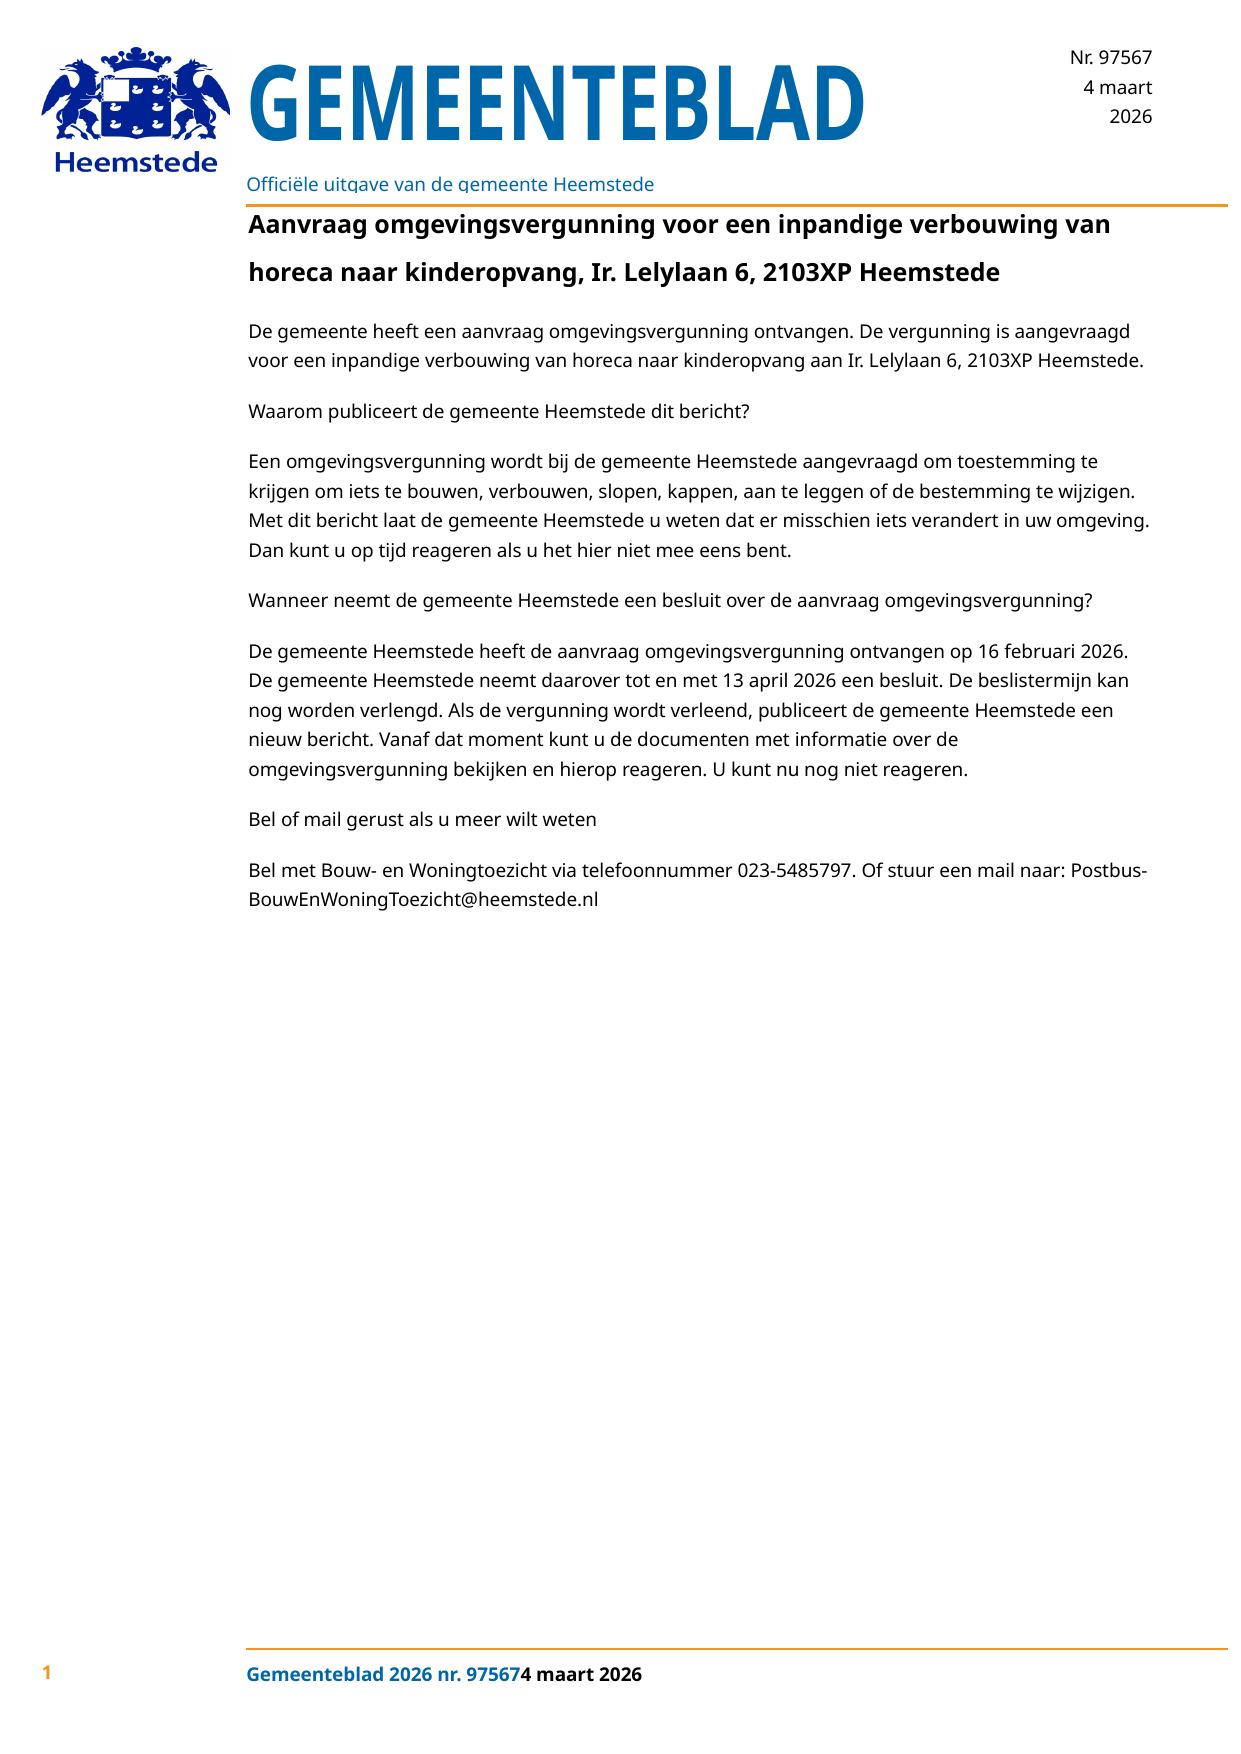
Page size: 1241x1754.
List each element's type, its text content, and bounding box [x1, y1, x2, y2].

text De gemeente Heemstede heeft de aanvraag omgevingsvergunning ontvangen op 16 februari 2026. De gemeente Heemstede neemt daarover tot en met 13 april 2026 een besluit. De beslistermijn kan nog worden verlengd. Als de vergunning wordt verleend, publiceert de gemeente Heemstede een nieuw bericht. Vanaf dat moment kunt u de documenten met informatie over de omgevingsvergunning bekijken en hierop reageren. U kunt nu nog niet reageren. [248, 638, 1152, 782]
text Bel of mail gerust als u meer wilt weten [248, 807, 1152, 832]
text Waarom publiceert de gemeente Heemstede dit bericht? [248, 398, 1152, 424]
text Aanvraag omgevingsvergunning voor een inpandige verbouwing van horeca naar kinderopvang, Ir. Lelylaan 6, 2103XP Heemstede [248, 207, 1152, 288]
text Wanneer neemt de gemeente Heemstede een besluit over de aanvraag omgevingsvergunning? [248, 587, 1152, 613]
text Bel met Bouw- en Woningtoezicht via telefoonnummer 023-5485797. Of stuur een mail naar: Postbus-BouwEnWoningToezicht@heemstede.nl [248, 857, 1152, 912]
picture [41, 47, 231, 172]
text Een omgevingsvergunning wordt bij de gemeente Heemstede aangevraagd om toestemming te krijgen om iets te bouwen, verbouwen, slopen, kappen, aan te leggen of de bestemming te wijzigen. Met dit bericht laat de gemeente Heemstede u weten dat er misschien iets verandert in uw omgeving. Dan kunt u op tijd reageren als u het hier niet mee eens bent. [248, 448, 1152, 563]
text De gemeente heeft een aanvraag omgevingsvergunning ontvangen. De vergunning is aangevraagd voor een inpandige verbouwing van horeca naar kinderopvang aan Ir. Lelylaan 6, 2103XP Heemstede. [248, 318, 1152, 373]
